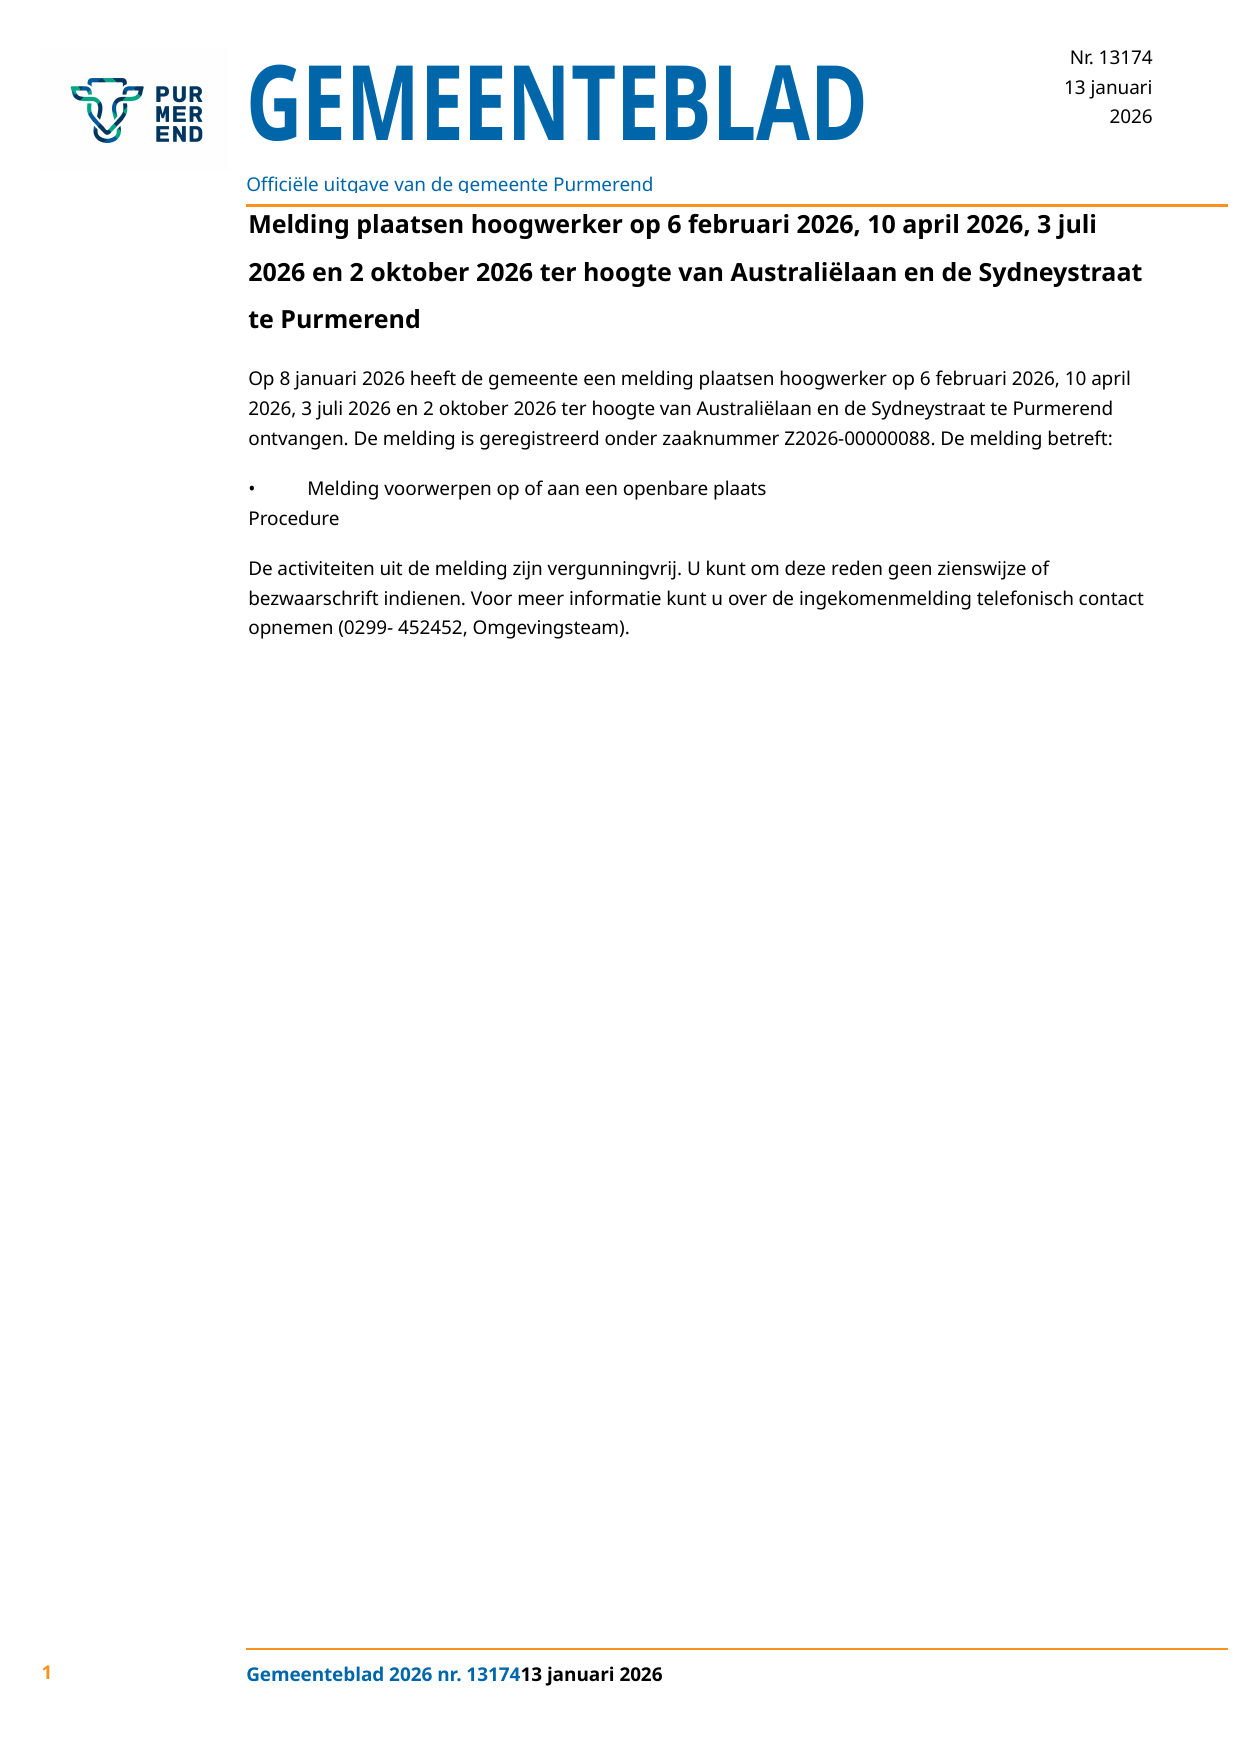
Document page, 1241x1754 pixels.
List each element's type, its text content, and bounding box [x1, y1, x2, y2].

text De activiteiten uit de melding zijn vergunningvrij. U kunt om deze reden geen zienswijze of bezwaarschrift indienen. Voor meer informatie kunt u over de ingekomenmelding telefonisch contact opnemen (0299- 452452, Omgevingsteam). [248, 555, 1152, 640]
text Procedure [248, 505, 1152, 530]
text Melding plaatsen hoogwerker op 6 februari 2026, 10 april 2026, 3 juli 2026 en 2 oktober 2026 ter hoogte van Australiëlaan en de Sydneystraat te Purmerend [248, 207, 1152, 336]
list Melding voorwerpen op of aan een openbare plaats [248, 475, 1152, 501]
picture [41, 47, 231, 172]
text Op 8 januari 2026 heeft de gemeente een melding plaatsen hoogwerker op 6 februari 2026, 10 april 2026, 3 juli 2026 en 2 oktober 2026 ter hoogte van Australiëlaan en de Sydneystraat te Purmerend ontvangen. De melding is geregistreerd onder zaaknummer Z2026-00000088. De melding betreft: [248, 366, 1152, 450]
